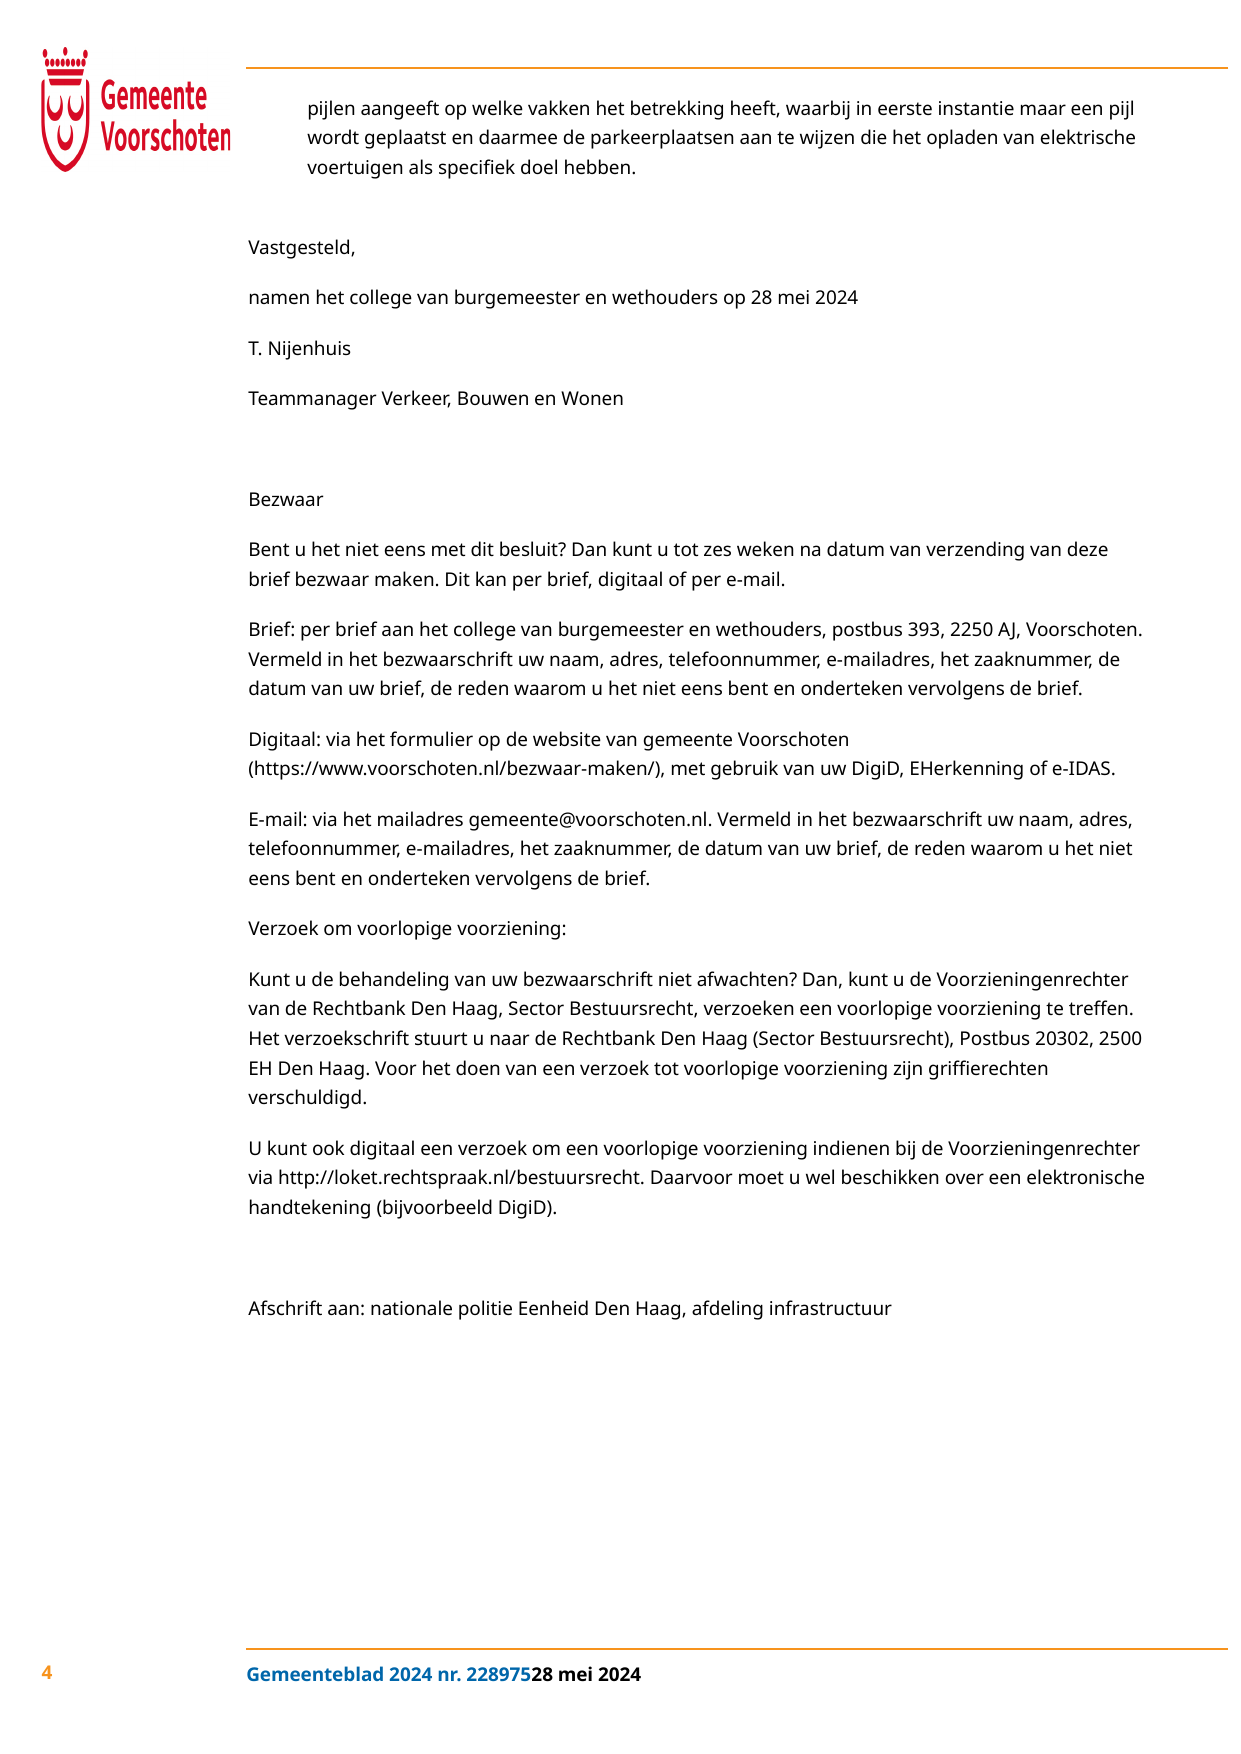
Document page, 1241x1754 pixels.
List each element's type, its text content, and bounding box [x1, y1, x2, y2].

text Vastgesteld, [248, 234, 1152, 260]
text Afschrift aan: nationale politie Eenheid Den Haag, afdeling infrastructuur [248, 1295, 1152, 1321]
picture [41, 47, 231, 172]
text Brief: per brief aan het college van burgemeester en wethouders, postbus 393, 2250 AJ, Voorschoten. Vermeld in het bezwaarschrift uw naam, adres, telefoonnummer, e-mailadres, het zaaknummer, de datum van uw brief, de reden waarom u het niet eens bent en onderteken vervolgens de brief. [248, 616, 1152, 701]
text Bezwaar [248, 486, 1152, 512]
list pijlen aangeeft op welke vakken het betrekking heeft, waarbij in eerste instantie maar een pijl wordt geplaatst en daarmee de parkeerplaatsen aan te wijzen die het opladen van elektrische voertuigen als specifiek doel hebben. [248, 95, 1152, 180]
text Digitaal: via het formulier op de website van gemeente Voorschoten (https://www.voorschoten.nl/bezwaar-maken/), met gebruik van uw DigiD, EHerkenning of e-IDAS. [248, 726, 1152, 781]
text U kunt ook digitaal een verzoek om een voorlopige voorziening indienen bij de Voorzieningenrechter via http://loket.rechtspraak.nl/bestuursrecht. Daarvoor moet u wel beschikken over een elektronische handtekening (bijvoorbeeld DigiD). [248, 1135, 1152, 1220]
text Bent u het niet eens met dit besluit? Dan kunt u tot zes weken na datum van verzending van deze brief bezwaar maken. Dit kan per brief, digitaal of per e-mail. [248, 536, 1152, 592]
text Teammanager Verkeer, Bouwen en Wonen [248, 385, 1152, 411]
text Verzoek om voorlopige voorziening: [248, 916, 1152, 941]
text T. Nijenhuis [248, 335, 1152, 361]
text E-mail: via het mailadres gemeente@voorschoten.nl. Vermeld in het bezwaarschrift uw naam, adres, telefoonnummer, e-mailadres, het zaaknummer, de datum van uw brief, de reden waarom u het niet eens bent en onderteken vervolgens de brief. [248, 806, 1152, 891]
text namen het college van burgemeester en wethouders op 28 mei 2024 [248, 284, 1152, 310]
text Kunt u de behandeling van uw bezwaarschrift niet afwachten? Dan, kunt u de Voorzieningenrechter van de Rechtbank Den Haag, Sector Bestuursrecht, verzoeken een voorlopige voorziening te treffen. Het verzoekschrift stuurt u naar de Rechtbank Den Haag (Sector Bestuursrecht), Postbus 20302, 2500 EH Den Haag. Voor het doen van een verzoek tot voorlopige voorziening zijn griffierechten verschuldigd. [248, 966, 1152, 1110]
